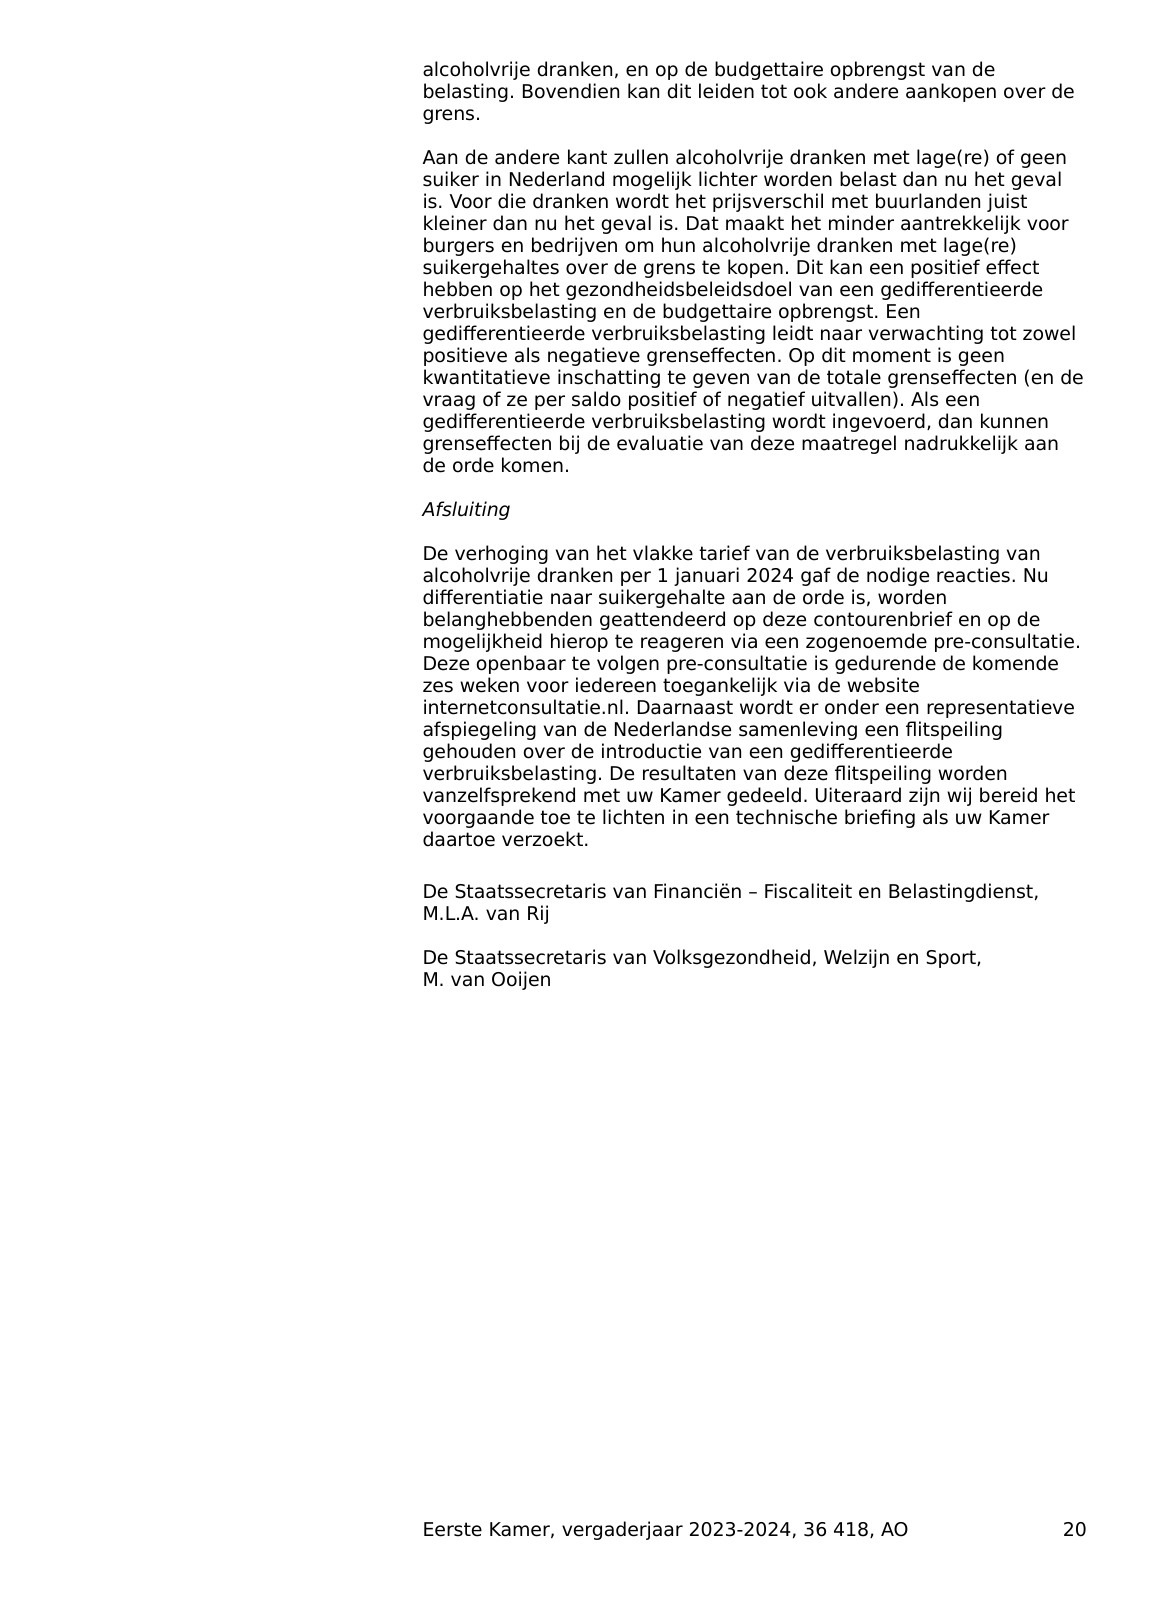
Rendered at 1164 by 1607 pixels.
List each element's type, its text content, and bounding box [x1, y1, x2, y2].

text De verhoging van het vlakke tarief van de verbruiksbelasting van alcoholvrije dranken per 1 januari 2024 gaf de nodige reacties. Nu differentiatie naar suikergehalte aan de orde is, worden belanghebbenden geattendeerd op deze contourenbrief en op de mogelijkheid hierop te reageren via een zogenoemde pre-consultatie. Deze openbaar te volgen pre-consultatie is gedurende de komende zes weken voor iedereen toegankelijk via de website internetconsultatie.nl. Daarnaast wordt er onder een representatieve afspiegeling van de Nederlandse samenleving een flitspeiling gehouden over de introductie van een gedifferentieerde verbruiksbelasting. De resultaten van deze flitspeiling worden vanzelfsprekend met uw Kamer gedeeld. Uiteraard zijn wij bereid het voorgaande toe te lichten in een technische briefing als uw Kamer daartoe verzoekt. [422, 543, 1087, 851]
subtitle Afsluiting [422, 499, 1087, 521]
text Aan de andere kant zullen alcoholvrije dranken met lage(re) of geen suiker in Nederland mogelijk lichter worden belast dan nu het geval is. Voor die dranken wordt het prijsverschil met buurlanden juist kleiner dan nu het geval is. Dat maakt het minder aantrekkelijk voor burgers en bedrijven om hun alcoholvrije dranken met lage(re) suikergehaltes over de grens te kopen. Dit kan een positief effect hebben op het gezondheidsbeleidsdoel van een gedifferentieerde verbruiksbelasting en de budgettaire opbrengst. Een gedifferentieerde verbruiksbelasting leidt naar verwachting tot zowel positieve als negatieve grenseffecten. Op dit moment is geen kwantitatieve inschatting te geven van de totale grenseffecten (en de vraag of ze per saldo positief of negatief uitvallen). Als een gedifferentieerde verbruiksbelasting wordt ingevoerd, dan kunnen grenseffecten bij de evaluatie van deze maatregel nadrukkelijk aan de orde komen. [422, 147, 1087, 477]
text De Staatssecretaris van Volksgezondheid, Welzijn en Sport, M. van Ooijen [422, 947, 1087, 991]
text alcoholvrije dranken, en op de budgettaire opbrengst van de belasting. Bovendien kan dit leiden tot ook andere aankopen over de grens. [422, 59, 1087, 125]
text De Staatssecretaris van Financiën – Fiscaliteit en Belastingdienst, M.L.A. van Rij [422, 881, 1087, 925]
